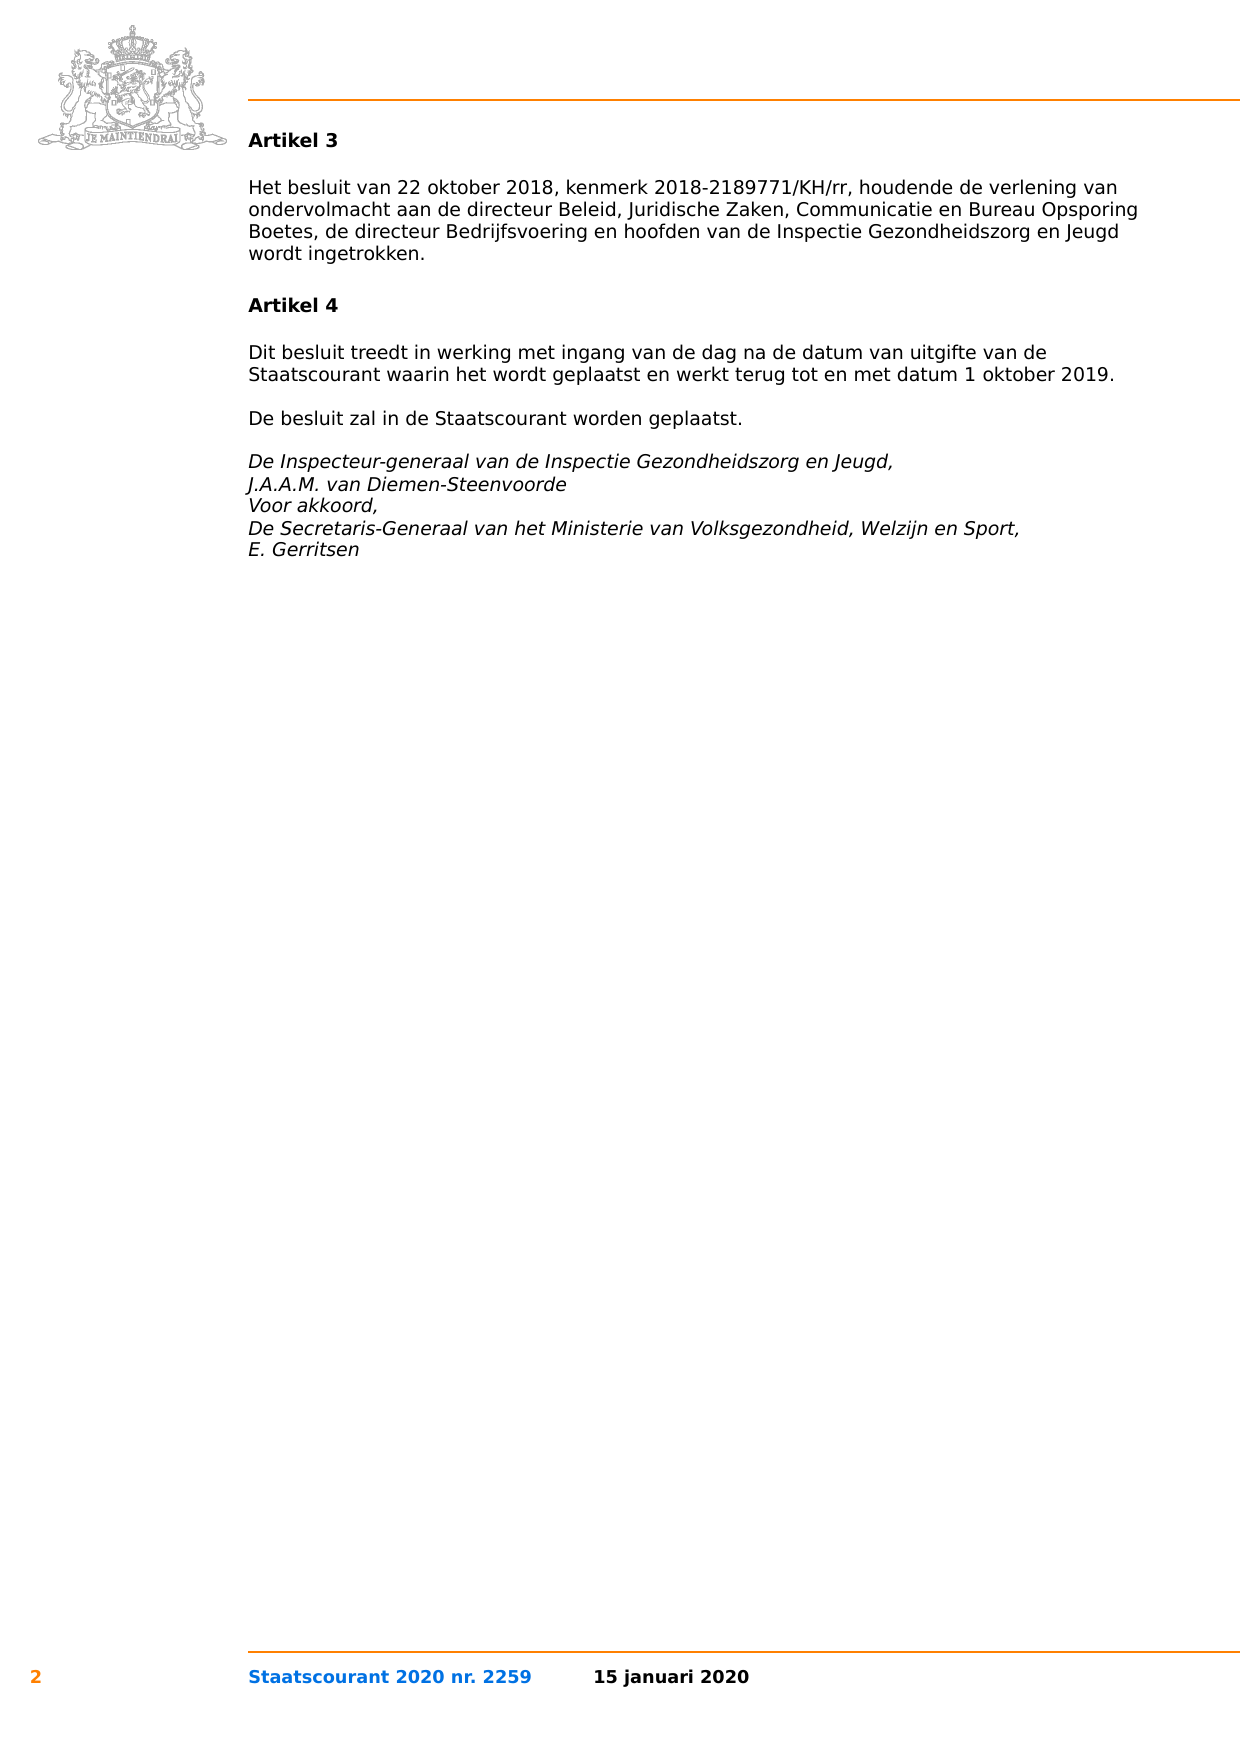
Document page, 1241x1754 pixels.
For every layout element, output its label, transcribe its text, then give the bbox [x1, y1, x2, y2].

text De Inspecteur-generaal van de Inspectie Gezondheidszorg en Jeugd, J.A.A.M. van Diemen-Steenvoorde Voor akkoord, De Secretaris-Generaal van het Ministerie van Volksgezondheid, Welzijn en Sport, E. Gerritsen [248, 451, 1163, 561]
subtitle Artikel 4 [248, 295, 1163, 317]
subtitle Artikel 3 [248, 130, 1163, 152]
text Dit besluit treedt in werking met ingang van de dag na de datum van uitgifte van de Staatscourant waarin het wordt geplaatst en werkt terug tot en met datum 1 oktober 2019. [248, 342, 1163, 386]
text De besluit zal in de Staatscourant worden geplaatst. [248, 408, 1163, 429]
text Het besluit van 22 oktober 2018, kenmerk 2018-2189771/KH/rr, houdende de verlening van ondervolmacht aan de directeur Beleid, Juridische Zaken, Communicatie en Bureau Opsporing Boetes, de directeur Bedrijfsvoering en hoofden van de Inspectie Gezondheidszorg en Jeugd wordt ingetrokken. [248, 177, 1163, 265]
picture [38, 25, 227, 150]
